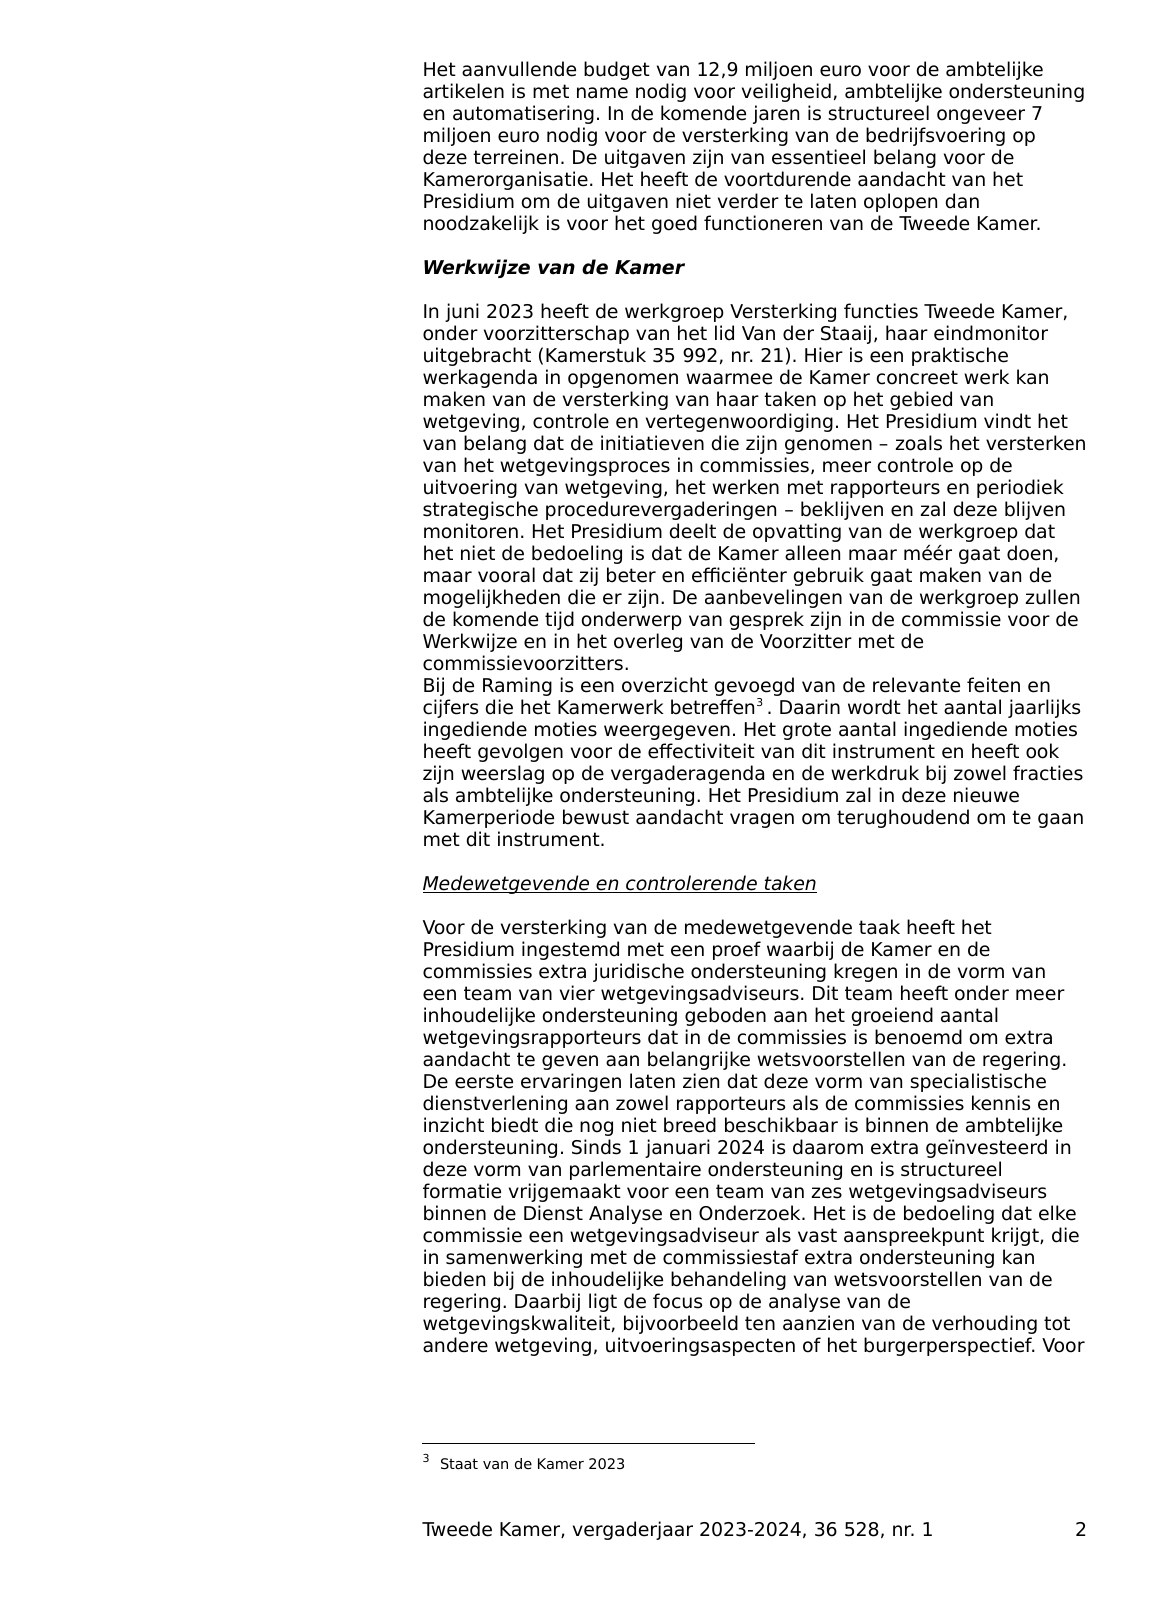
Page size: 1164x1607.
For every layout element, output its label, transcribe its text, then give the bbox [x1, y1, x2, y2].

text Voor de versterking van de medewetgevende taak heeft het Presidium ingestemd met een proef waarbij de Kamer en de commissies extra juridische ondersteuning kregen in de vorm van een team van vier wetgevingsadviseurs. Dit team heeft onder meer inhoudelijke ondersteuning geboden aan het groeiend aantal wetgevingsrapporteurs dat in de commissies is benoemd om extra aandacht te geven aan belangrijke wetsvoorstellen van de regering. De eerste ervaringen laten zien dat deze vorm van specialistische dienstverlening aan zowel rapporteurs als de commissies kennis en inzicht biedt die nog niet breed beschikbaar is binnen de ambtelijke ondersteuning. Sinds 1 januari 2024 is daarom extra geïnvesteerd in deze vorm van parlementaire ondersteuning en is structureel formatie vrijgemaakt voor een team van zes wetgevingsadviseurs binnen de Dienst Analyse en Onderzoek. Het is de bedoeling dat elke commissie een wetgevingsadviseur als vast aanspreekpunt krijgt, die in samenwerking met de commissiestaf extra ondersteuning kan bieden bij de inhoudelijke behandeling van wetsvoorstellen van de regering. Daarbij ligt de focus op de analyse van de wetgevingskwaliteit, bijvoorbeeld ten aanzien van de verhouding tot andere wetgeving, uitvoeringsaspecten of het burgerperspectief. Voor [422, 917, 1087, 1357]
subtitle Medewetgevende en controlerende taken [422, 873, 1087, 895]
subtitle Werkwijze van de Kamer [422, 257, 1087, 279]
text Staat van de Kamer 2023 [422, 1452, 1087, 1474]
text Het aanvullende budget van 12,9 miljoen euro voor de ambtelijke artikelen is met name nodig voor veiligheid, ambtelijke ondersteuning en automatisering. In de komende jaren is structureel ongeveer 7 miljoen euro nodig voor de versterking van de bedrijfsvoering op deze terreinen. De uitgaven zijn van essentieel belang voor de Kamerorganisatie. Het heeft de voortdurende aandacht van het Presidium om de uitgaven niet verder te laten oplopen dan noodzakelijk is voor het goed functioneren van de Tweede Kamer. [422, 59, 1087, 235]
text In juni 2023 heeft de werkgroep Versterking functies Tweede Kamer, onder voorzitterschap van het lid Van der Staaij, haar eindmonitor uitgebracht (Kamerstuk 35 992, nr. 21). Hier is een praktische werkagenda in opgenomen waarmee de Kamer concreet werk kan maken van de versterking van haar taken op het gebied van wetgeving, controle en vertegenwoordiging. Het Presidium vindt het van belang dat de initiatieven die zijn genomen – zoals het versterken van het wetgevingsproces in commissies, meer controle op de uitvoering van wetgeving, het werken met rapporteurs en periodiek strategische procedurevergaderingen – beklijven en zal deze blijven monitoren. Het Presidium deelt de opvatting van de werkgroep dat het niet de bedoeling is dat de Kamer alleen maar méér gaat doen, maar vooral dat zij beter en efficiënter gebruik gaat maken van de mogelijkheden die er zijn. De aanbevelingen van de werkgroep zullen de komende tijd onderwerp van gesprek zijn in de commissie voor de Werkwijze en in het overleg van de Voorzitter met de commissievoorzitters. [422, 301, 1087, 675]
text Bij de Raming is een overzicht gevoegd van de relevante feiten en cijfers die het Kamerwerk betreffen. Daarin wordt het aantal jaarlijks ingediende moties weergegeven. Het grote aantal ingediende moties heeft gevolgen voor de effectiviteit van dit instrument en heeft ook zijn weerslag op de vergaderagenda en de werkdruk bij zowel fracties als ambtelijke ondersteuning. Het Presidium zal in deze nieuwe Kamerperiode bewust aandacht vragen om terughoudend om te gaan met dit instrument. [422, 675, 1087, 851]
